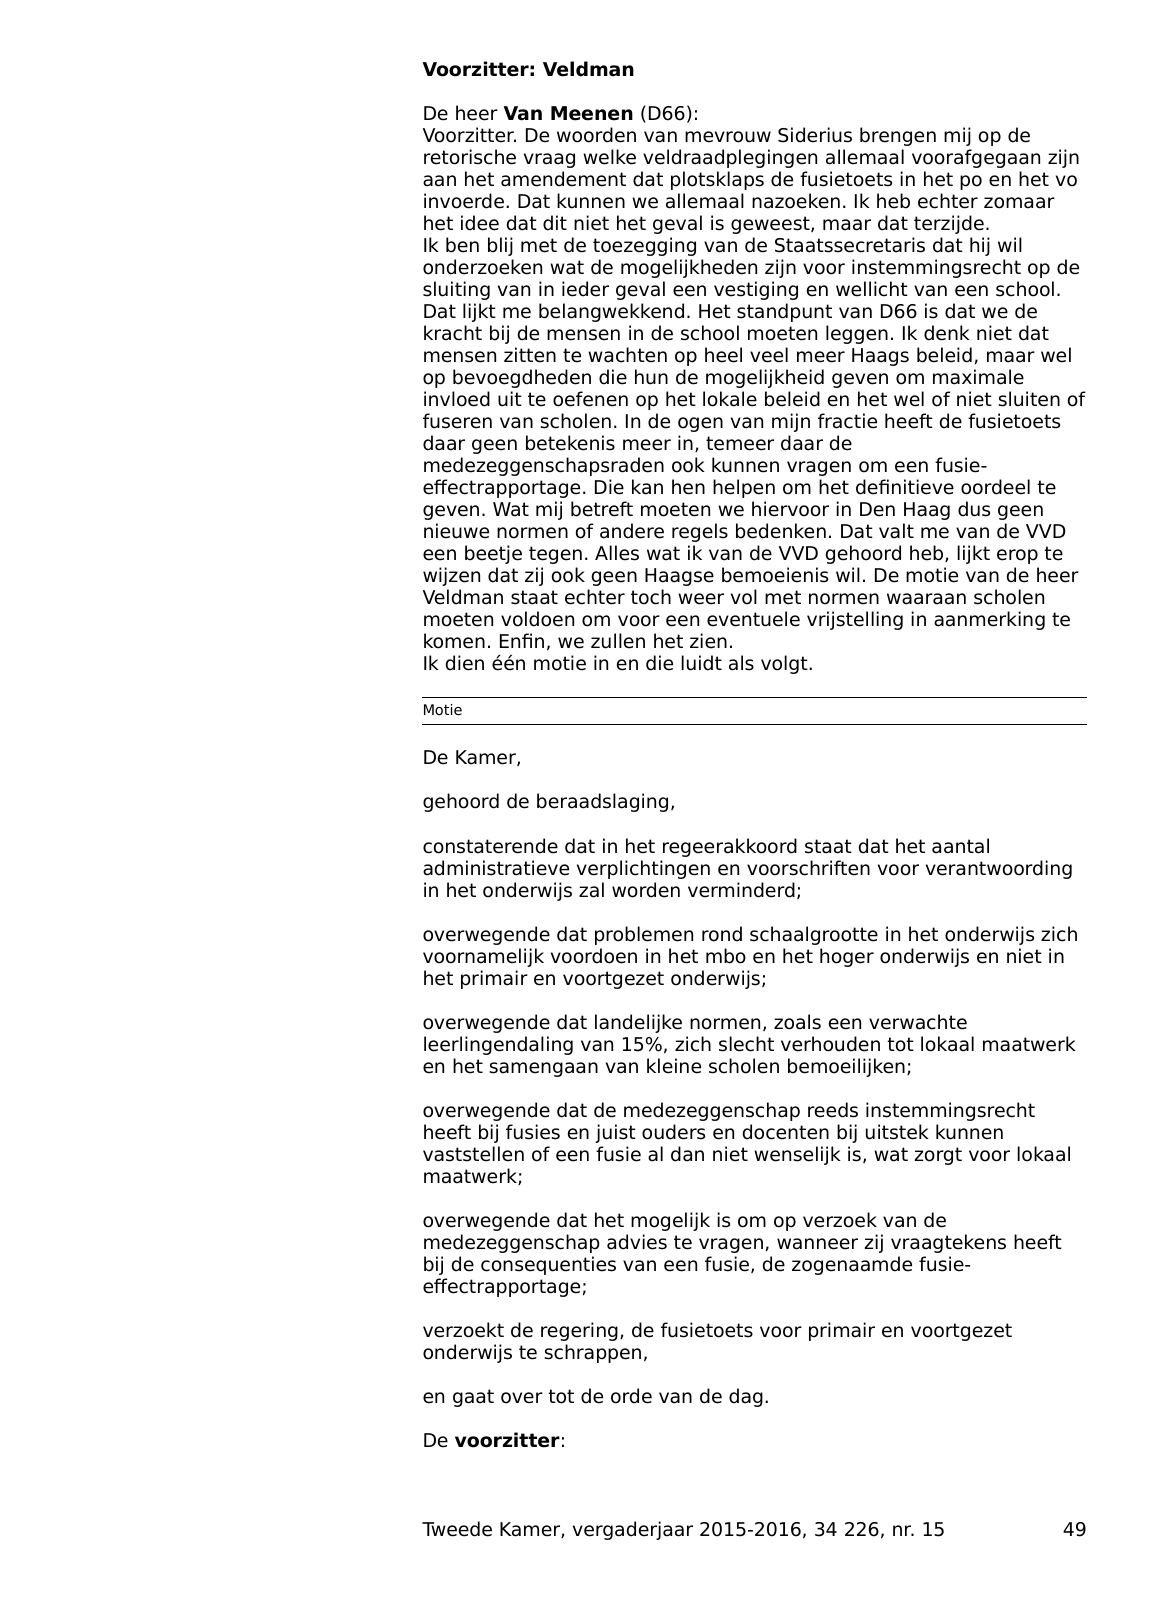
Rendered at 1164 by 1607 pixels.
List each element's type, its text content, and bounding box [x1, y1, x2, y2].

text De heer Van Meenen (D66): [422, 103, 1087, 125]
text Ik ben blij met de toezegging van de Staatssecretaris dat hij wil onderzoeken wat de mogelijkheden zijn voor instemmingsrecht op de sluiting van in ieder geval een vestiging en wellicht van een school. Dat lijkt me belangwekkend. Het standpunt van D66 is dat we de kracht bij de mensen in de school moeten leggen. Ik denk niet dat mensen zitten te wachten op heel veel meer Haags beleid, maar wel op bevoegdheden die hun de mogelijkheid geven om maximale invloed uit te oefenen op het lokale beleid en het wel of niet sluiten of fuseren van scholen. In de ogen van mijn fractie heeft de fusietoets daar geen betekenis meer in, temeer daar de medezeggenschapsraden ook kunnen vragen om een fusie-effectrapportage. Die kan hen helpen om het definitieve oordeel te geven. Wat mij betreft moeten we hiervoor in Den Haag dus geen nieuwe normen of andere regels bedenken. Dat valt me van de VVD een beetje tegen. Alles wat ik van de VVD gehoord heb, lijkt erop te wijzen dat zij ook geen Haagse bemoeienis wil. De motie van de heer Veldman staat echter toch weer vol met normen waaraan scholen moeten voldoen om voor een eventuele vrijstelling in aanmerking te komen. Enfin, we zullen het zien. [422, 235, 1087, 653]
text en gaat over tot de orde van de dag. [422, 1386, 1087, 1408]
text overwegende dat problemen rond schaalgrootte in het onderwijs zich voornamelijk voordoen in het mbo en het hoger onderwijs en niet in het primair en voortgezet onderwijs; [422, 924, 1087, 989]
text Ik dien één motie in en die luidt als volgt. [422, 653, 1087, 675]
text Voorzitter. De woorden van mevrouw Siderius brengen mij op de retorische vraag welke veldraadplegingen allemaal voorafgegaan zijn aan het amendement dat plotsklaps de fusietoets in het po en het vo invoerde. Dat kunnen we allemaal nazoeken. Ik heb echter zomaar het idee dat dit niet het geval is geweest, maar dat terzijde. [422, 125, 1087, 235]
text De voorzitter: [422, 1430, 1087, 1452]
text overwegende dat het mogelijk is om op verzoek van de medezeggenschap advies te vragen, wanneer zij vraagtekens heeft bij de consequenties van een fusie, de zogenaamde fusie-effectrapportage; [422, 1210, 1087, 1298]
text De Kamer, [422, 747, 1087, 769]
text constaterende dat in het regeerakkoord staat dat het aantal administratieve verplichtingen en voorschriften voor verantwoording in het onderwijs zal worden verminderd; [422, 836, 1087, 901]
subtitle Voorzitter: Veldman [422, 59, 1087, 81]
text gehoord de beraadslaging, [422, 791, 1087, 813]
text overwegende dat landelijke normen, zoals een verwachte leerlingendaling van 15%, zich slecht verhouden tot lokaal maatwerk en het samengaan van kleine scholen bemoeilijken; [422, 1012, 1087, 1078]
text verzoekt de regering, de fusietoets voor primair en voortgezet onderwijs te schrappen, [422, 1320, 1087, 1364]
text overwegende dat de medezeggenschap reeds instemmingsrecht heeft bij fusies en juist ouders en docenten bij uitstek kunnen vaststellen of een fusie al dan niet wenselijk is, wat zorgt voor lokaal maatwerk; [422, 1100, 1087, 1188]
table_header Motie [422, 698, 1087, 724]
